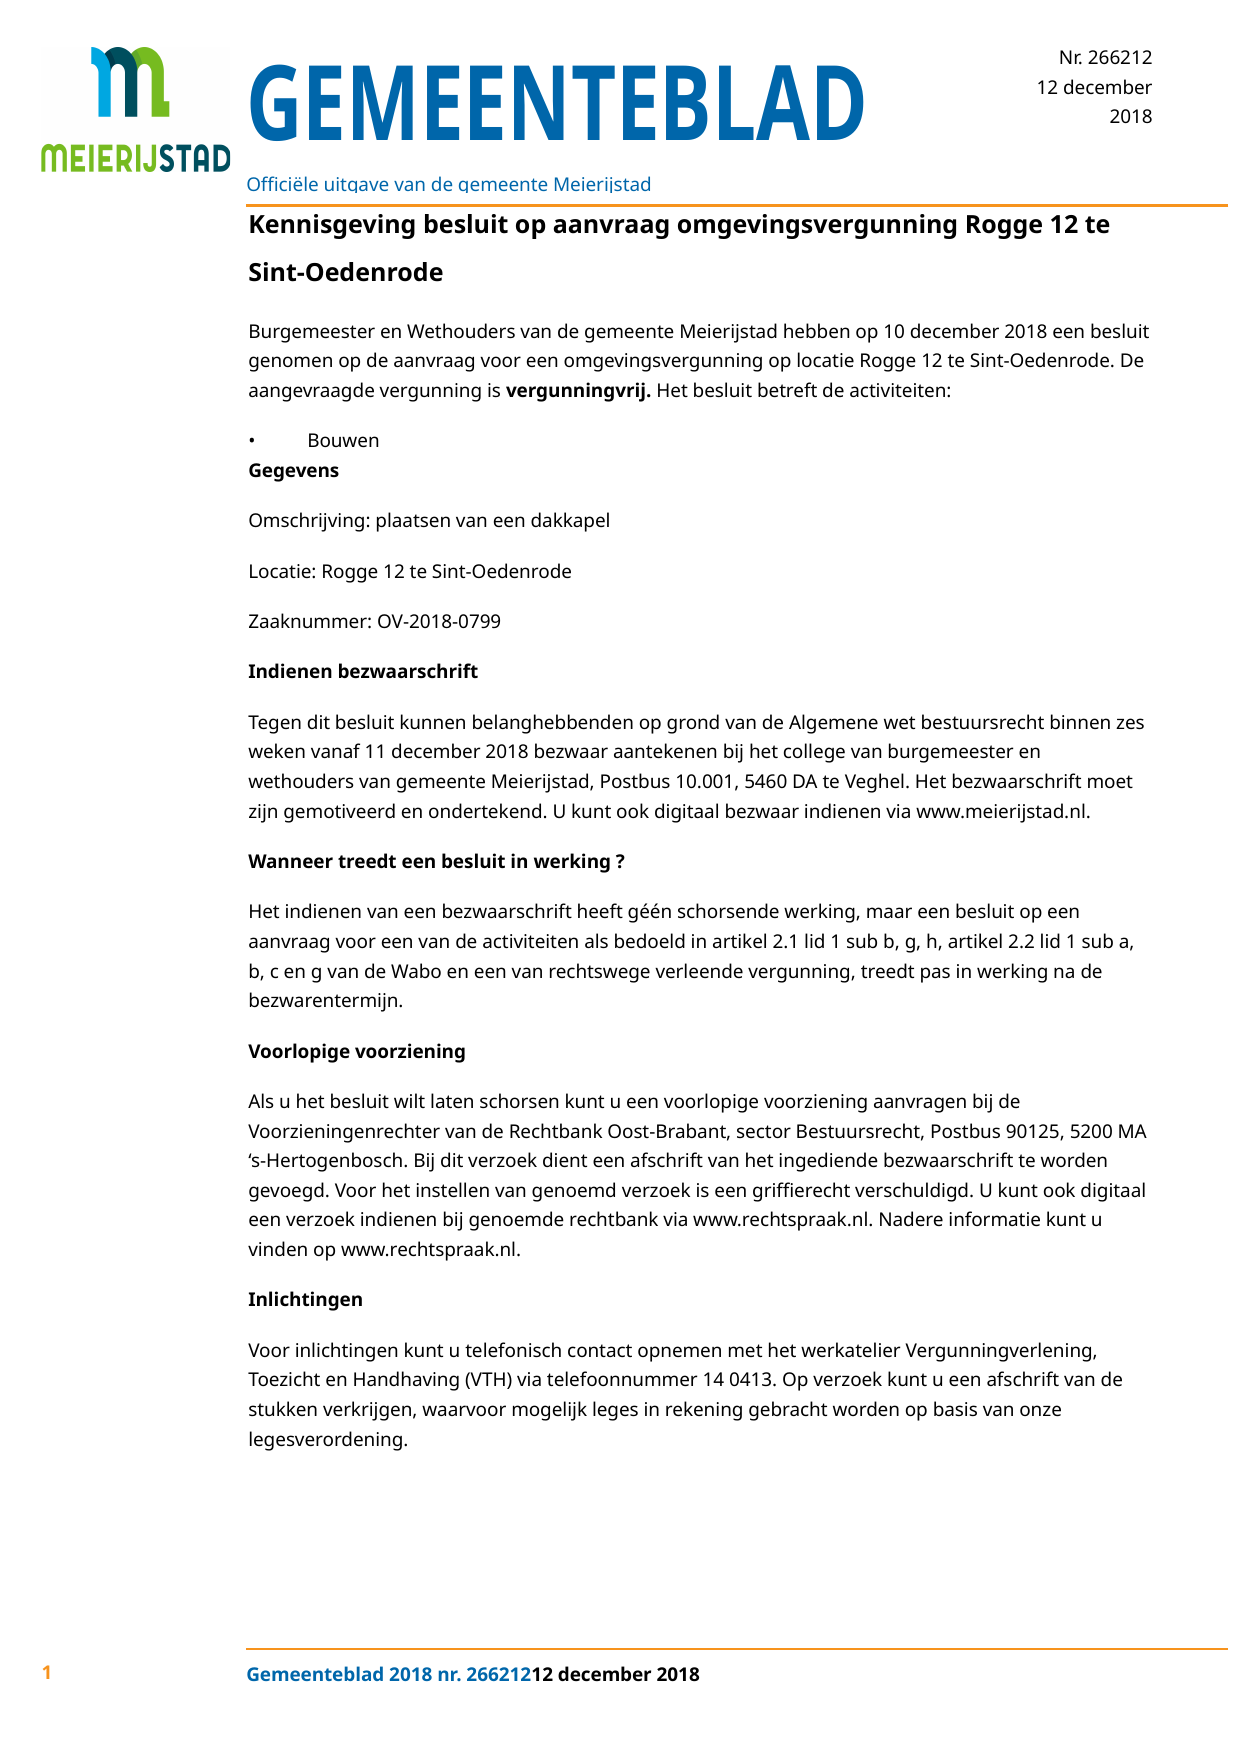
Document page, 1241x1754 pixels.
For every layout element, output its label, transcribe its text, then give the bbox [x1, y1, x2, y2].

text Inlichtingen [248, 1287, 1152, 1312]
text Tegen dit besluit kunnen belanghebbenden op grond van de Algemene wet bestuursrecht binnen zes weken vanaf 11 december 2018 bezwaar aantekenen bij het college van burgemeester en wethouders van gemeente Meierijstad, Postbus 10.001, 5460 DA te Veghel. Het bezwaarschrift moet zijn gemotiveerd en ondertekend. U kunt ook digitaal bezwaar indienen via www.meierijstad.nl. [248, 709, 1152, 824]
list Bouwen [248, 427, 1152, 453]
text Burgemeester en Wethouders van de gemeente Meierijstad hebben op 10 december 2018 een besluit genomen op de aanvraag voor een omgevingsvergunning op locatie Rogge 12 te Sint-Oedenrode. De aangevraagde vergunning is vergunningvrij. Het besluit betreft de activiteiten: [248, 318, 1152, 403]
picture [41, 47, 231, 172]
text Voorlopige voorziening [248, 1038, 1152, 1064]
text Kennisgeving besluit op aanvraag omgevingsvergunning Rogge 12 te Sint-Oedenrode [248, 207, 1152, 288]
text Als u het besluit wilt laten schorsen kunt u een voorlopige voorziening aanvragen bij de Voorzieningenrechter van de Rechtbank Oost-Brabant, sector Bestuursrecht, Postbus 90125, 5200 MA ‘s-Hertogenbosch. Bij dit verzoek dient een afschrift van het ingediende bezwaarschrift te worden gevoegd. Voor het instellen van genoemd verzoek is een griffierecht verschuldigd. U kunt ook digitaal een verzoek indienen bij genoemde rechtbank via www.rechtspraak.nl. Nadere informatie kunt u vinden op www.rechtspraak.nl. [248, 1088, 1152, 1262]
text Voor inlichtingen kunt u telefonisch contact opnemen met het werkatelier Vergunningverlening, Toezicht en Handhaving (VTH) via telefoonnummer 14 0413. Op verzoek kunt u een afschrift van de stukken verkrijgen, waarvoor mogelijk leges in rekening gebracht worden op basis van onze legesverordening. [248, 1337, 1152, 1452]
text Indienen bezwaarschrift [248, 659, 1152, 684]
text Zaaknummer: OV-2018-0799 [248, 608, 1152, 634]
text Locatie: Rogge 12 te Sint-Oedenrode [248, 558, 1152, 584]
text Wanneer treedt een besluit in werking ? [248, 848, 1152, 874]
text Omschrijving: plaatsen van een dakkapel [248, 507, 1152, 533]
text Gegevens [248, 457, 1152, 483]
text Het indienen van een bezwaarschrift heeft géén schorsende werking, maar een besluit op een aanvraag voor een van de activiteiten als bedoeld in artikel 2.1 lid 1 sub b, g, h, artikel 2.2 lid 1 sub a, b, c en g van de Wabo en een van rechtswege verleende vergunning, treedt pas in werking na de bezwarentermijn. [248, 899, 1152, 1013]
